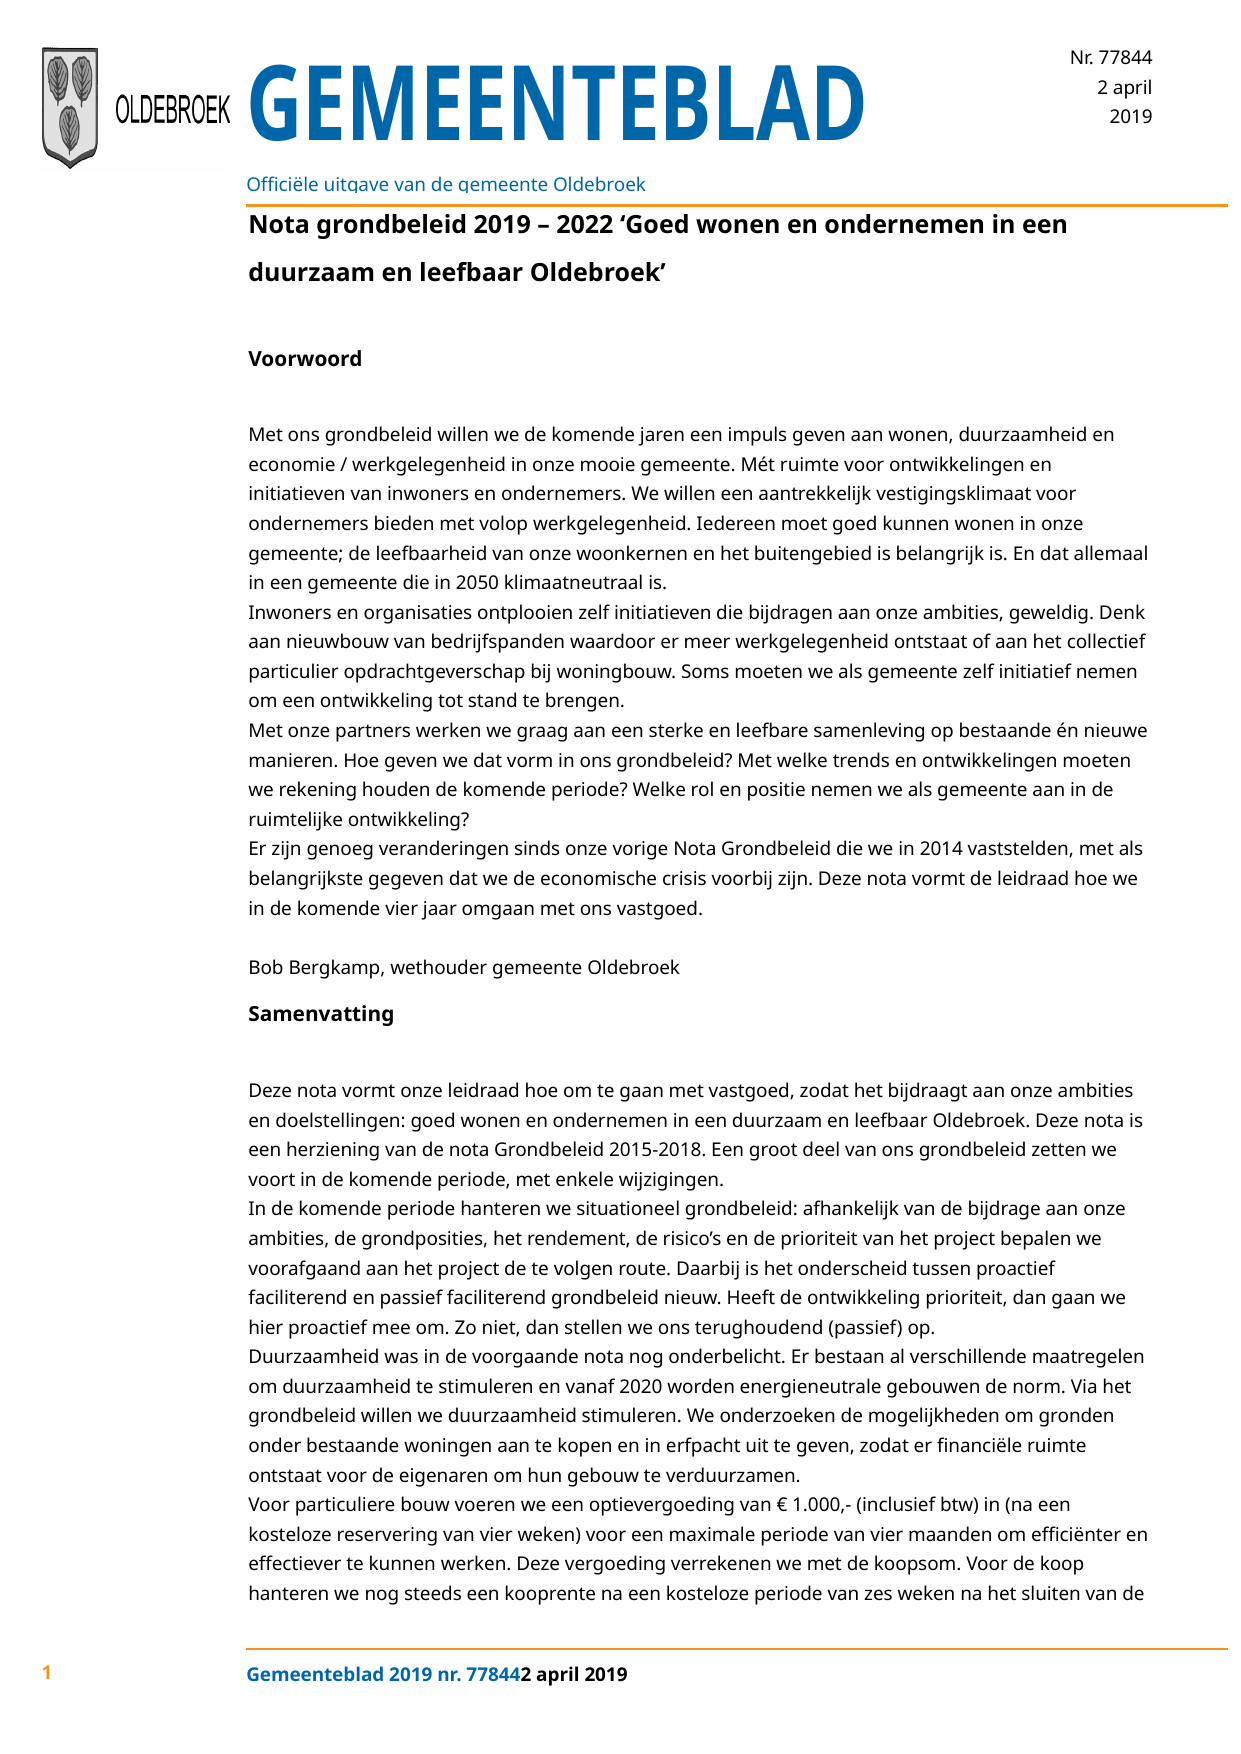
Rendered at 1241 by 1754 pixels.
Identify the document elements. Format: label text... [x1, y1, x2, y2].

text Deze nota vormt onze leidraad hoe om te gaan met vastgoed, zodat het bijdraagt aan onze ambities en doelstellingen: goed wonen en ondernemen in een duurzaam en leefbaar Oldebroek. Deze nota is een herziening van de nota Grondbeleid 2015-2018. Een groot deel van ons grondbeleid zetten we voort in de komende periode, met enkele wijzigingen. [248, 1077, 1152, 1192]
text Met onze partners werken we graag aan een sterke en leefbare samenleving op bestaande én nieuwe manieren. Hoe geven we dat vorm in ons grondbeleid? Met welke trends en ontwikkelingen moeten we rekening houden de komende periode? Welke rol en positie nemen we als gemeente aan in de ruimtelijke ontwikkeling? [248, 717, 1152, 832]
text Met ons grondbeleid willen we de komende jaren een impuls geven aan wonen, duurzaamheid en economie / werkgelegenheid in onze mooie gemeente. Mét ruimte voor ontwikkelingen en initiatieven van inwoners en ondernemers. We willen een aantrekkelijk vestigingsklimaat voor ondernemers bieden met volop werkgelegenheid. Iedereen moet goed kunnen wonen in onze gemeente; de leefbaarheid van onze woonkernen en het buitengebied is belangrijk is. En dat allemaal in een gemeente die in 2050 klimaatneutraal is. [248, 421, 1152, 595]
text Inwoners en organisaties ontplooien zelf initiatieven die bijdragen aan onze ambities, geweldig. Denk aan nieuwbouw van bedrijfspanden waardoor er meer werkgelegenheid ontstaat of aan het collectief particulier opdrachtgeverschap bij woningbouw. Soms moeten we als gemeente zelf initiatief nemen om een ontwikkeling tot stand te brengen. [248, 599, 1152, 713]
text Er zijn genoeg veranderingen sinds onze vorige Nota Grondbeleid die we in 2014 vaststelden, met als belangrijkste gegeven dat we de economische crisis voorbij zijn. Deze nota vormt de leidraad hoe we in de komende vier jaar omgaan met ons vastgoed. [248, 836, 1152, 920]
picture [41, 47, 231, 172]
text Duurzaamheid was in de voorgaande nota nog onderbelicht. Er bestaan al verschillende maatregelen om duurzaamheid te stimuleren en vanaf 2020 worden energieneutrale gebouwen de norm. Via het grondbeleid willen we duurzaamheid stimuleren. We onderzoeken de mogelijkheden om gronden onder bestaande woningen aan te kopen en in erfpacht uit te geven, zodat er financiële ruimte ontstaat voor de eigenaren om hun gebouw te verduurzamen. [248, 1343, 1152, 1487]
text Voor particuliere bouw voeren we een optievergoeding van € 1.000,- (inclusief btw) in (na een kosteloze reservering van vier weken) voor een maximale periode van vier maanden om efficiënter en effectiever te kunnen werken. Deze vergoeding verrekenen we met de koopsom. Voor de koop hanteren we nog steeds een kooprente na een kosteloze periode van zes weken na het sluiten van de [248, 1491, 1152, 1606]
text Samenvatting [248, 999, 1152, 1028]
text In de komende periode hanteren we situationeel grondbeleid: afhankelijk van de bijdrage aan onze ambities, de grondposities, het rendement, de risico’s en de prioriteit van het project bepalen we voorafgaand aan het project de te volgen route. Daarbij is het onderscheid tussen proactief faciliterend en passief faciliterend grondbeleid nieuw. Heeft de ontwikkeling prioriteit, dan gaan we hier proactief mee om. Zo niet, dan stellen we ons terughoudend (passief) op. [248, 1196, 1152, 1339]
text Voorwoord [248, 344, 1152, 372]
text Nota grondbeleid 2019 – 2022 ‘Goed wonen en ondernemen in een duurzaam en leefbaar Oldebroek’ [248, 207, 1152, 288]
text Bob Bergkamp, wethouder gemeente Oldebroek [248, 954, 1152, 979]
